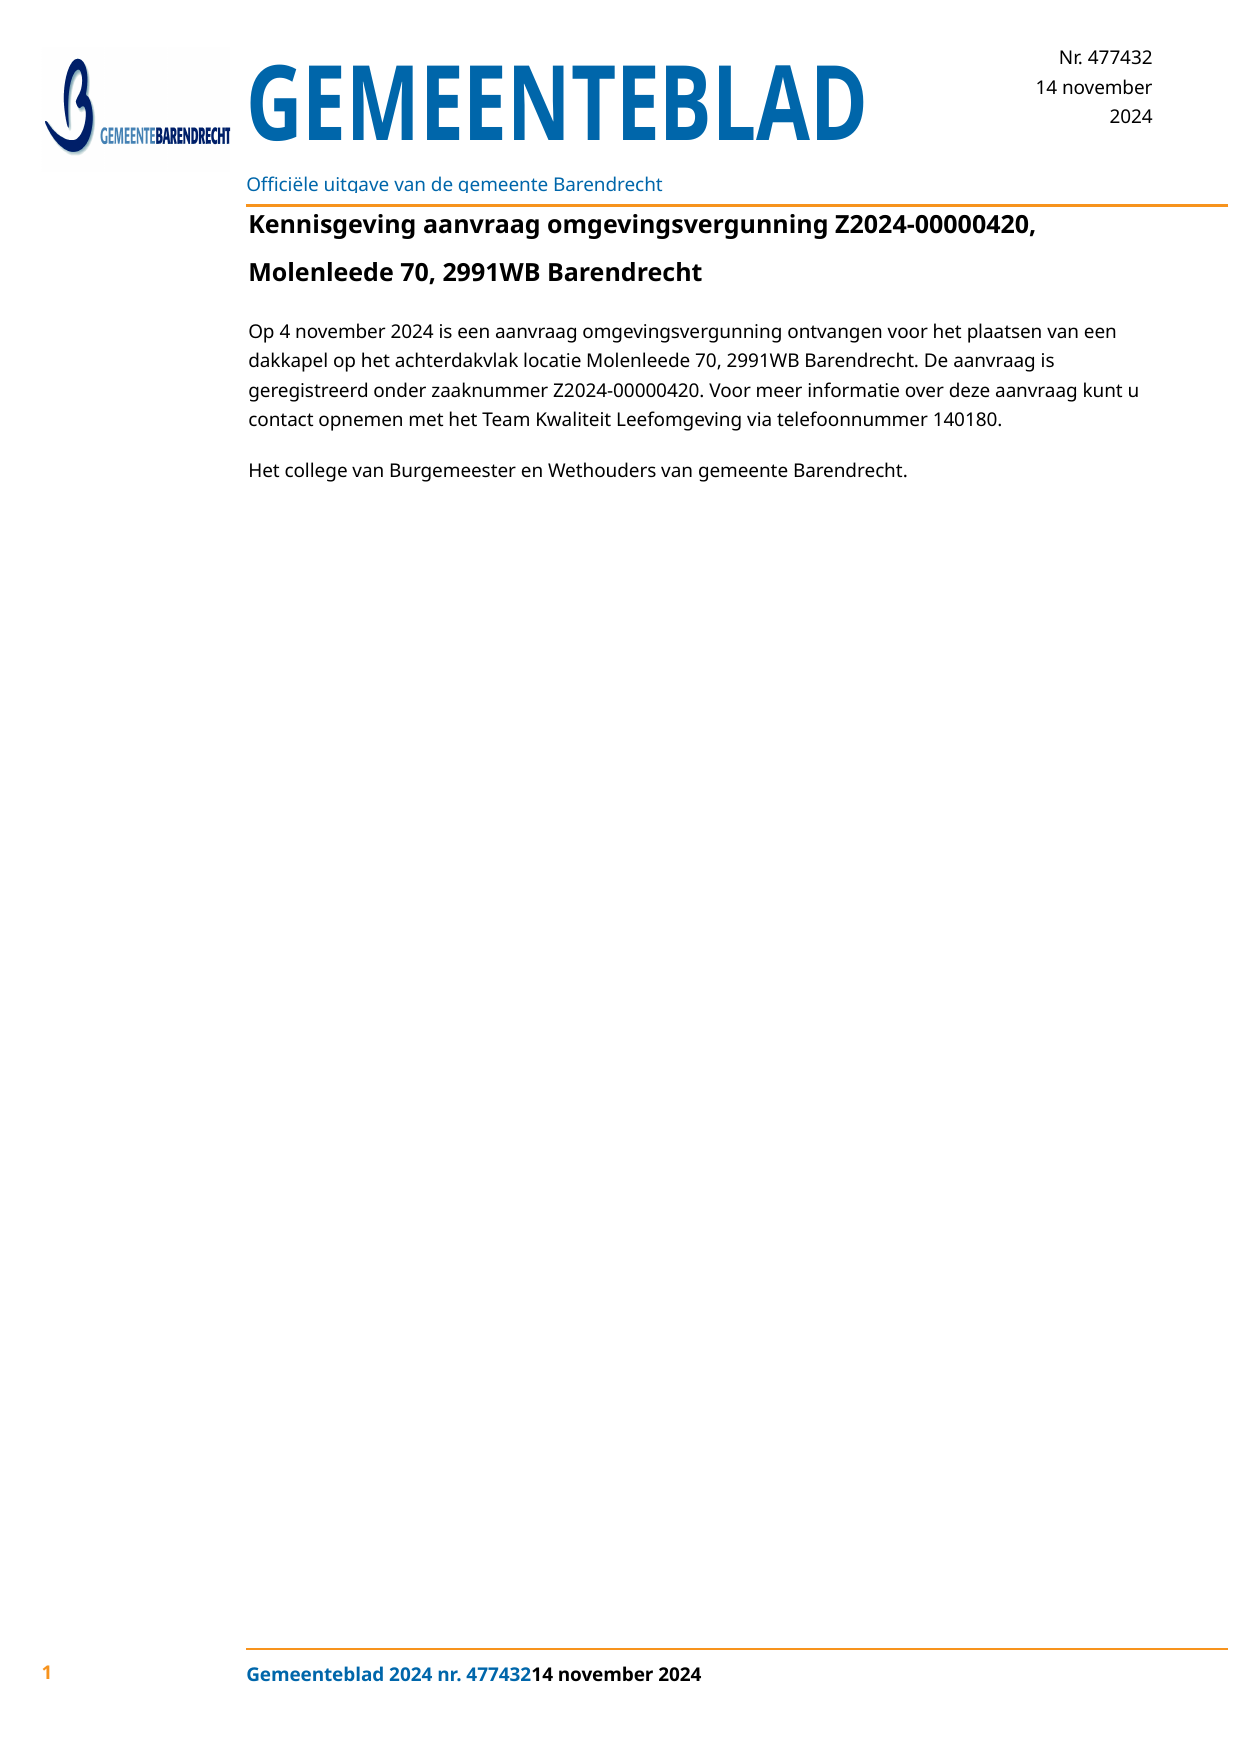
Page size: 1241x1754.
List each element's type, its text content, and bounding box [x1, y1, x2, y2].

text Op 4 november 2024 is een aanvraag omgevingsvergunning ontvangen voor het plaatsen van een dakkapel op het achterdakvlak locatie Molenleede 70, 2991WB Barendrecht. De aanvraag is geregistreerd onder zaaknummer Z2024-00000420. Voor meer informatie over deze aanvraag kunt u contact opnemen met het Team Kwaliteit Leefomgeving via telefoonnummer 140180. [248, 318, 1152, 432]
text Kennisgeving aanvraag omgevingsvergunning Z2024-00000420, Molenleede 70, 2991WB Barendrecht [248, 207, 1152, 288]
picture [41, 47, 231, 172]
text Het college van Burgemeester en Wethouders van gemeente Barendrecht. [248, 457, 1152, 483]
